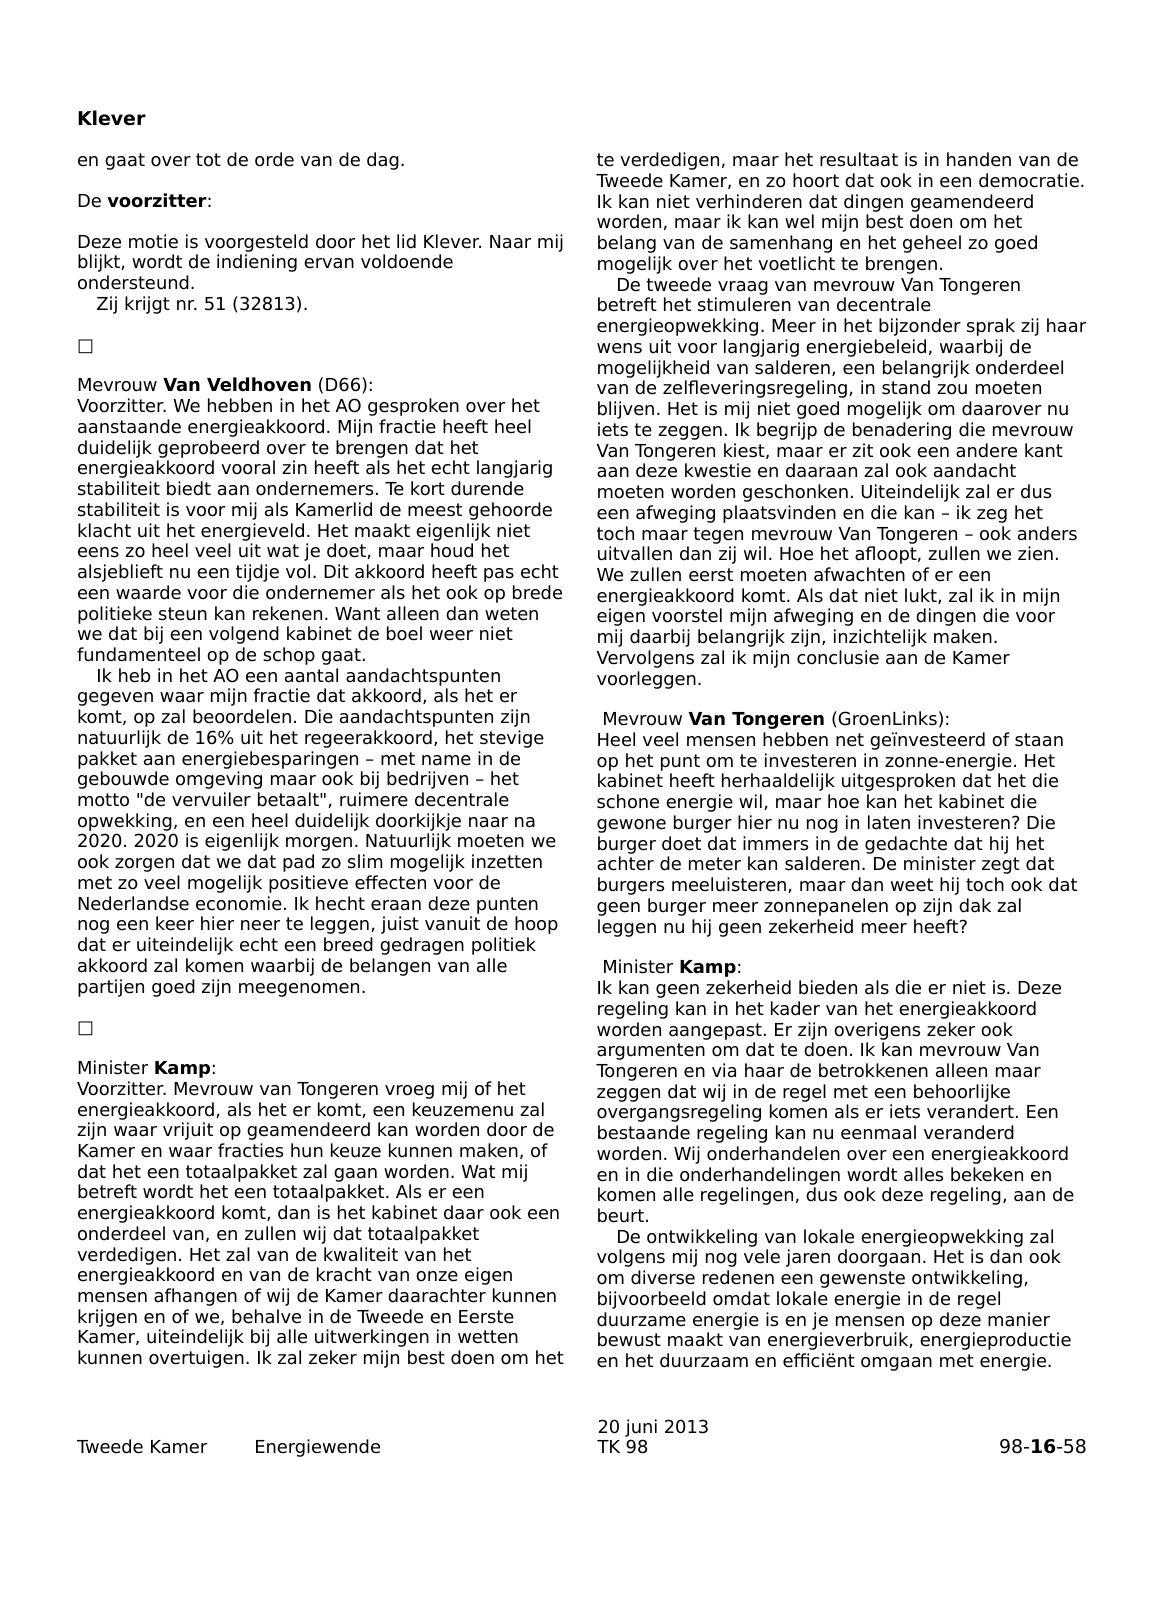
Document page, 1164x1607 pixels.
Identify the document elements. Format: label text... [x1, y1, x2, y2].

text □ [77, 334, 567, 355]
text Voorzitter. We hebben in het AO gesproken over het aanstaande energieakkoord. Mijn fractie heeft heel duidelijk geprobeerd over te brengen dat het energieakkoord vooral zin heeft als het echt langjarig stabiliteit biedt aan ondernemers. Te kort durende stabiliteit is voor mij als Kamerlid de meest gehoorde klacht uit het energieveld. Het maakt eigenlijk niet eens zo heel veel uit wat je doet, maar houd het alsjeblieft nu een tijdje vol. Dit akkoord heeft pas echt een waarde voor die ondernemer als het ook op brede politieke steun kan rekenen. Want alleen dan weten we dat bij een volgend kabinet de boel weer niet fundamenteel op de schop gaat. [77, 396, 567, 666]
text Voorzitter. Mevrouw van Tongeren vroeg mij of het energieakkoord, als het er komt, een keuzemenu zal zijn waar vrijuit op geamendeerd kan worden door de Kamer en waar fracties hun keuze kunnen maken, of dat het een totaalpakket zal gaan worden. Wat mij betreft wordt het een totaalpakket. Als er een energieakkoord komt, dan is het kabinet daar ook een onderdeel van, en zullen wij dat totaalpakket verdedigen. Het zal van de kwaliteit van het energieakkoord en van de kracht van onze eigen mensen afhangen of wij de Kamer daarachter kunnen krijgen en of we, behalve in de Tweede en Eerste Kamer, uiteindelijk bij alle uitwerkingen in wetten kunnen overtuigen. Ik zal zeker mijn best doen om het [77, 1079, 567, 1369]
text Mevrouw Van Veldhoven (D66): [77, 375, 567, 396]
text Mevrouw Van Tongeren (GroenLinks): [596, 709, 1087, 730]
text □ [77, 1017, 567, 1038]
text en gaat over tot de orde van de dag. [77, 150, 567, 171]
text De tweede vraag van mevrouw Van Tongeren betreft het stimuleren van decentrale energieopwekking. Meer in het bijzonder sprak zij haar wens uit voor langjarig energiebeleid, waarbij de mogelijkheid van salderen, een belangrijk onderdeel van de zelfleveringsregeling, in stand zou moeten blijven. Het is mij niet goed mogelijk om daarover nu iets te zeggen. Ik begrijp de benadering die mevrouw Van Tongeren kiest, maar er zit ook een andere kant aan deze kwestie en daaraan zal ook aandacht moeten worden geschonken. Uiteindelijk zal er dus een afweging plaatsvinden en die kan – ik zeg het toch maar tegen mevrouw Van Tongeren – ook anders uitvallen dan zij wil. Hoe het afloopt, zullen we zien. We zullen eerst moeten afwachten of er een energieakkoord komt. Als dat niet lukt, zal ik in mijn eigen voorstel mijn afweging en de dingen die voor mij daarbij belangrijk zijn, inzichtelijk maken. Vervolgens zal ik mijn conclusie aan de Kamer voorleggen. [596, 274, 1087, 689]
text Ik heb in het AO een aantal aandachtspunten gegeven waar mijn fractie dat akkoord, als het er komt, op zal beoordelen. Die aandachtspunten zijn natuurlijk de 16% uit het regeerakkoord, het stevige pakket aan energiebesparingen – met name in de gebouwde omgeving maar ook bij bedrijven – het motto "de vervuiler betaalt", ruimere decentrale opwekking, en een heel duidelijk doorkijkje naar na 2020. 2020 is eigenlijk morgen. Natuurlijk moeten we ook zorgen dat we dat pad zo slim mogelijk inzetten met zo veel mogelijk positieve effecten voor de Nederlandse economie. Ik hecht eraan deze punten nog een keer hier neer te leggen, juist vanuit de hoop dat er uiteindelijk echt een breed gedragen politiek akkoord zal komen waarbij de belangen van alle partijen goed zijn meegenomen. [77, 666, 567, 997]
text Ik kan geen zekerheid bieden als die er niet is. Deze regeling kan in het kader van het energieakkoord worden aangepast. Er zijn overigens zeker ook argumenten om dat te doen. Ik kan mevrouw Van Tongeren en via haar de betrokkenen alleen maar zeggen dat wij in de regel met een behoorlijke overgangsregeling komen als er iets verandert. Een bestaande regeling kan nu eenmaal veranderd worden. Wij onderhandelen over een energieakkoord en in die onderhandelingen wordt alles bekeken en komen alle regelingen, dus ook deze regeling, aan de beurt. [596, 978, 1087, 1227]
text Minister Kamp: [596, 957, 1087, 978]
text te verdedigen, maar het resultaat is in handen van de Tweede Kamer, en zo hoort dat ook in een democratie. Ik kan niet verhinderen dat dingen geamendeerd worden, maar ik kan wel mijn best doen om het belang van de samenhang en het geheel zo goed mogelijk over het voetlicht te brengen. [596, 150, 1087, 274]
text Deze motie is voorgesteld door het lid Klever. Naar mij blijkt, wordt de indiening ervan voldoende ondersteund. [77, 232, 567, 294]
text Heel veel mensen hebben net geïnvesteerd of staan op het punt om te investeren in zonne-energie. Het kabinet heeft herhaaldelijk uitgesproken dat het die schone energie wil, maar hoe kan het kabinet die gewone burger hier nu nog in laten investeren? Die burger doet dat immers in de gedachte dat hij het achter de meter kan salderen. De minister zegt dat burgers meeluisteren, maar dan weet hij toch ook dat geen burger meer zonnepanelen op zijn dak zal leggen nu hij geen zekerheid meer heeft? [596, 730, 1087, 937]
text Minister Kamp: [77, 1058, 567, 1079]
text Zij krijgt nr. 51 (32813). [77, 294, 567, 314]
text De voorzitter: [77, 191, 567, 212]
text De ontwikkeling van lokale energieopwekking zal volgens mij nog vele jaren doorgaan. Het is dan ook om diverse redenen een gewenste ontwikkeling, bijvoorbeeld omdat lokale energie in de regel duurzame energie is en je mensen op deze manier bewust maakt van energieverbruik, energieproductie en het duurzaam en efficiënt omgaan met energie. [596, 1227, 1087, 1372]
